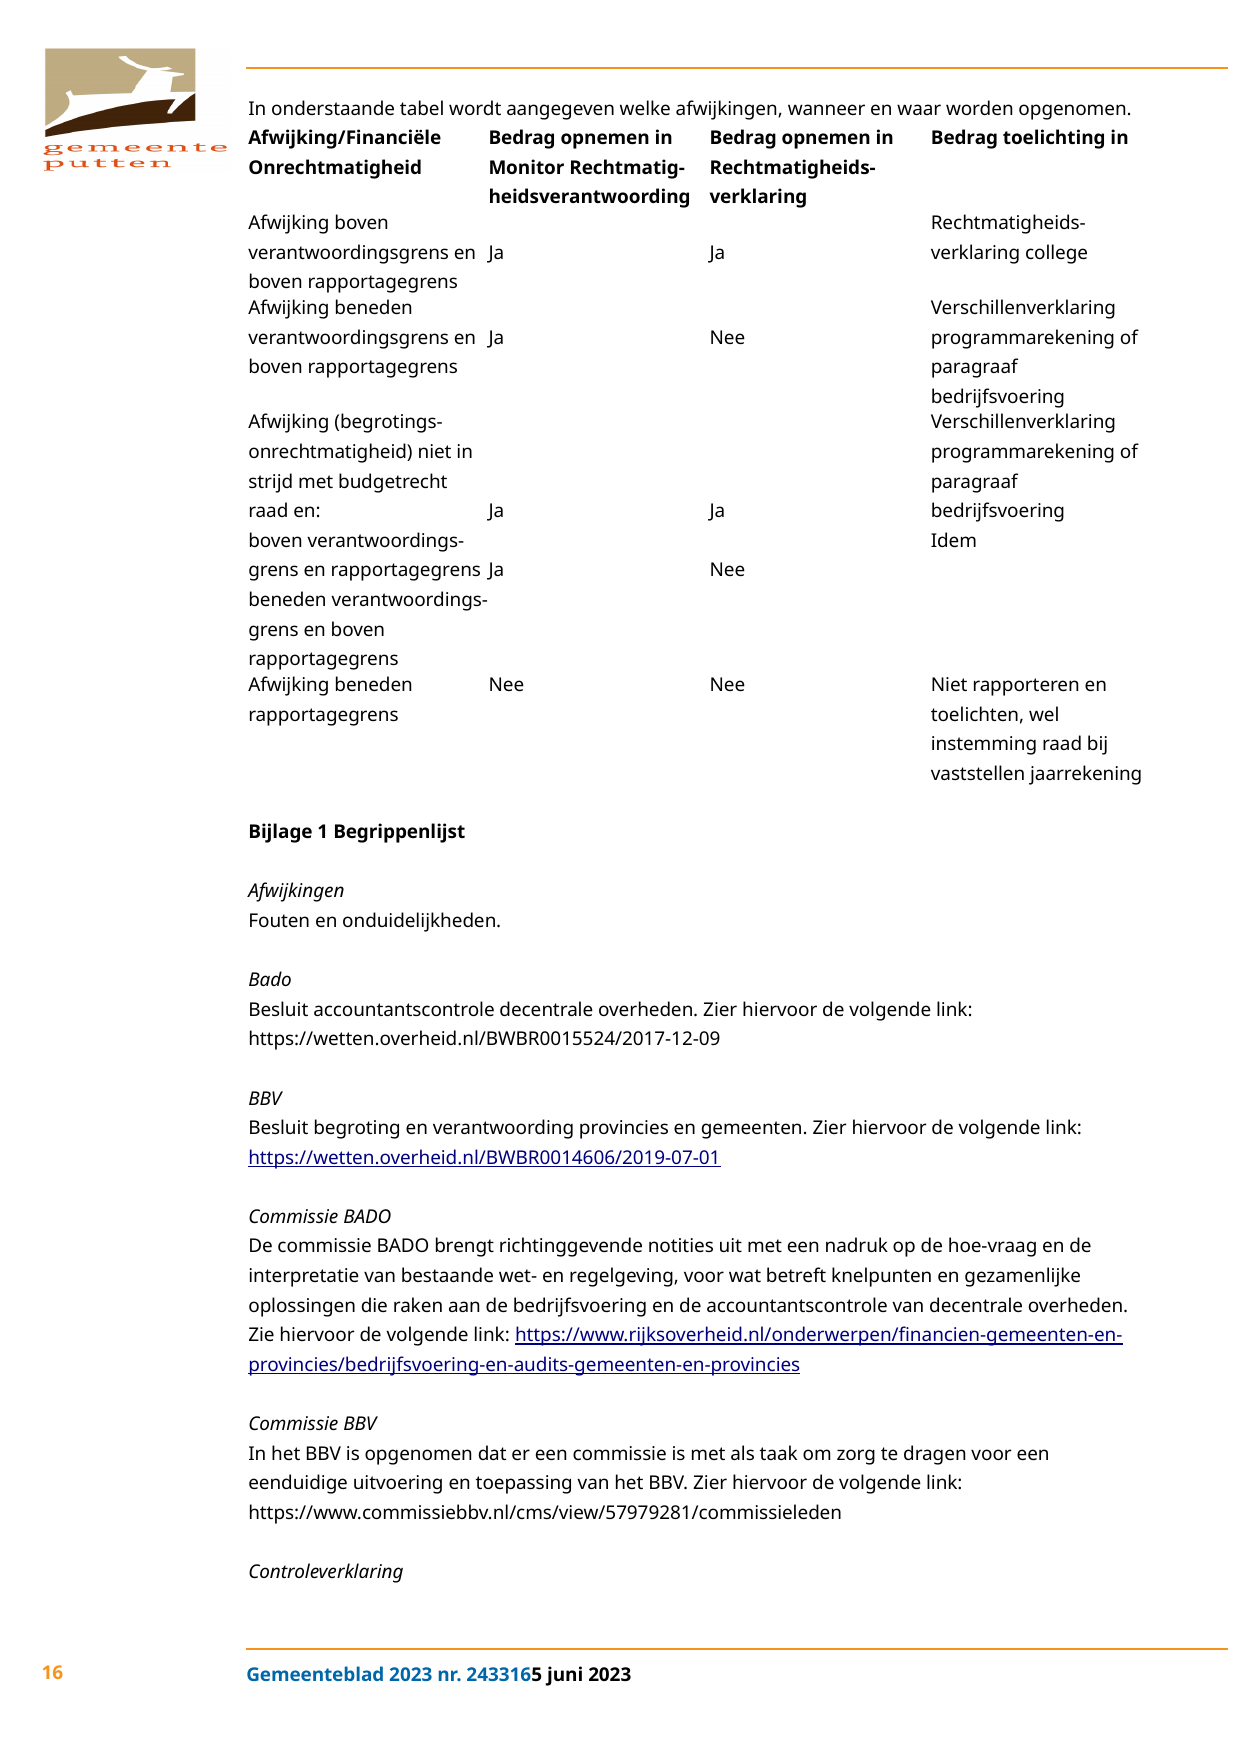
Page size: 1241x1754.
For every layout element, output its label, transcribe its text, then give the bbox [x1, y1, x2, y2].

table_header Bedrag opnemen in Rechtmatigheids-verklaring [709, 125, 931, 209]
table_cell Nee [488, 671, 709, 786]
table_cell Ja [488, 294, 709, 409]
table_cell Afwijking beneden rapportagegrens [248, 671, 488, 786]
text Besluit begroting en verantwoording provincies en gemeenten. Zier hiervoor de volgende link: https://wetten.overheid.nl/BWBR0014606/2019-07-01 [248, 1114, 1152, 1169]
table_cell Verschillenverklaring programmarekening of paragraaf bedrijfsvoering Idem [931, 409, 1152, 671]
picture [41, 47, 231, 172]
table_cell Ja [709, 209, 931, 294]
text In het BBV is opgenomen dat er een commissie is met als taak om zorg te dragen voor een eenduidige uitvoering en toepassing van het BBV. Zier hiervoor de volgende link: https://www.commissiebbv.nl/cms/view/57979281/commissieleden [248, 1440, 1152, 1524]
table_cell Afwijking boven verantwoordingsgrens en boven rapportagegrens [248, 209, 488, 294]
table_cell Afwijking beneden verantwoordingsgrens en boven rapportagegrens [248, 294, 488, 409]
table_header Bedrag opnemen in Monitor Rechtmatig- heidsverantwoording [488, 125, 709, 209]
text Bado [248, 966, 1152, 992]
text Besluit accountantscontrole decentrale overheden. Zier hiervoor de volgende link: https://wetten.overheid.nl/BWBR0015524/2017-12-09 [248, 996, 1152, 1051]
table_header Bedrag toelichting in [931, 125, 1152, 209]
text In onderstaande tabel wordt aangegeven welke afwijkingen, wanneer en waar worden opgenomen. [248, 95, 1152, 121]
text Commissie BADO [248, 1203, 1152, 1229]
text Controleverklaring [248, 1558, 1152, 1584]
table_cell Ja Ja [488, 409, 709, 671]
text Bijlage 1 Begrippenlijst [248, 818, 1152, 844]
table_cell Niet rapporteren en toelichten, wel instemming raad bij vaststellen jaarrekening [931, 671, 1152, 786]
text De commissie BADO brengt richtinggevende notities uit met een nadruk op de hoe-vraag en de interpretatie van bestaande wet- en regelgeving, voor wat betreft knelpunten en gezamenlijke oplossingen die raken aan de bedrijfsvoering en de accountantscontrole van decentrale overheden. Zie hiervoor de volgende link: https://www.rijksoverheid.nl/onderwerpen/financien-gemeenten-en-provincies/bedrijfsvoering-en-audits-gemeenten-en-provincies [248, 1233, 1152, 1377]
table_cell Nee [709, 671, 931, 786]
text Fouten en onduidelijkheden. [248, 907, 1152, 933]
text Commissie BBV [248, 1410, 1152, 1436]
table_cell Rechtmatigheids-verklaring college [931, 209, 1152, 294]
table_cell Ja Nee [709, 409, 931, 671]
text Afwijkingen [248, 878, 1152, 903]
table_cell Nee [709, 294, 931, 409]
table_cell Ja [488, 209, 709, 294]
text BBV [248, 1085, 1152, 1110]
table_cell Verschillenverklaring programmarekening of paragraaf bedrijfsvoering [931, 294, 1152, 409]
table_header Afwijking/Financiële Onrechtmatigheid [248, 125, 488, 209]
table_cell Afwijking (begrotings-onrechtmatigheid) niet in strijd met budgetrecht raad en: boven verantwoordings- grens en rapportagegrens beneden verantwoordings-grens en boven rapportagegrens [248, 409, 488, 671]
